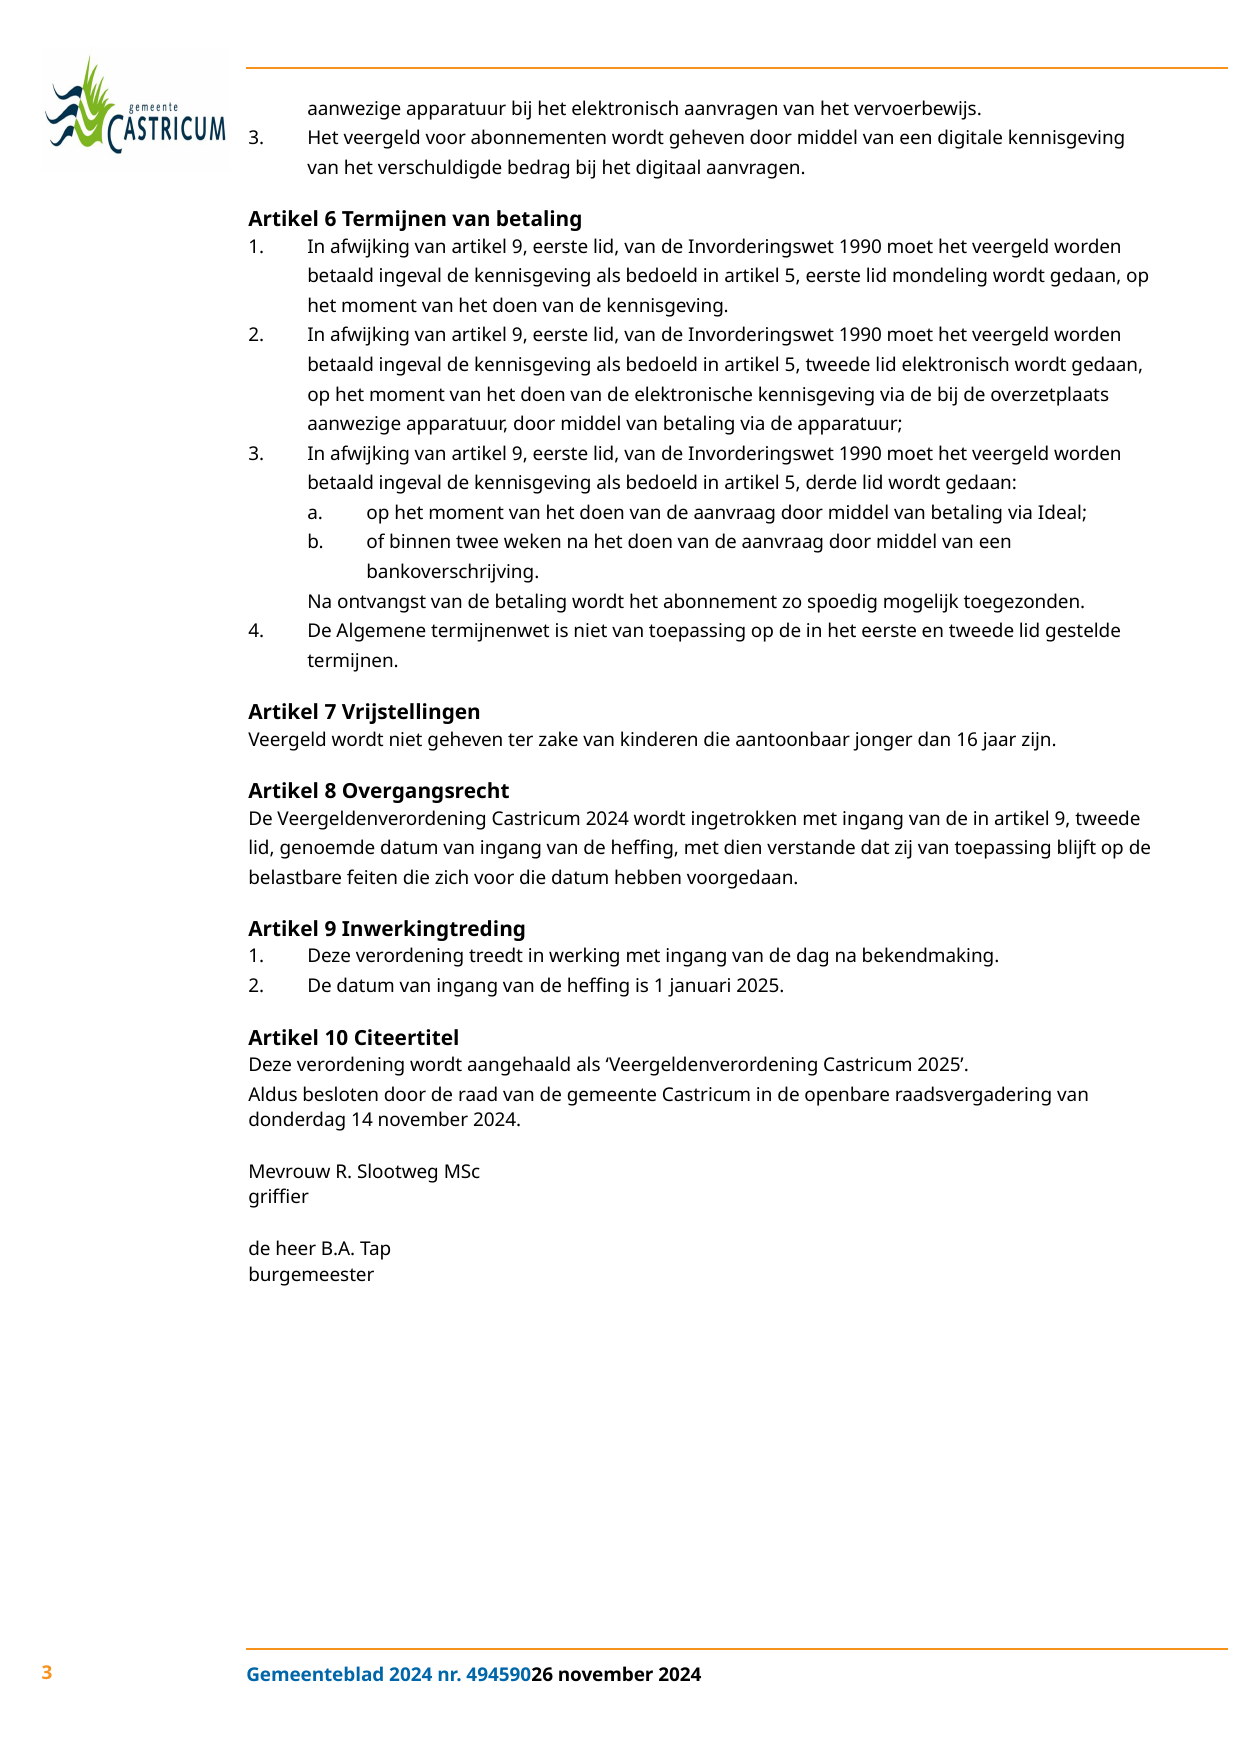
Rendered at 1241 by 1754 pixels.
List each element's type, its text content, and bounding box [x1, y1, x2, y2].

picture [41, 47, 231, 172]
text Veergeld wordt niet geheven ter zake van kinderen die aantoonbaar jonger dan 16 jaar zijn. [248, 726, 1152, 752]
text Deze verordening wordt aangehaald als ‘Veergeldenverordening Castricum 2025’. [248, 1051, 1152, 1077]
list op het moment van het doen van de aanvraag door middel van betaling via Ideal; [307, 499, 1152, 525]
list De Algemene termijnenwet is niet van toepassing op de in het eerste en tweede lid gestelde termijnen. [248, 617, 1152, 673]
text Artikel 8 Overgangsrecht [248, 776, 1152, 805]
list In afwijking van artikel 9, eerste lid, van de Invorderingswet 1990 moet het veergeld worden betaald ingeval de kennisgeving als bedoeld in artikel 5, tweede lid elektronisch wordt gedaan, op het moment van het doen van de elektronische kennisgeving via de bij de overzetplaats aanwezige apparatuur, door middel van betaling via de apparatuur; [248, 322, 1152, 436]
text Artikel 7 Vrijstellingen [248, 697, 1152, 726]
text burgemeester [248, 1261, 1152, 1287]
text Artikel 10 Citeertitel [248, 1023, 1152, 1051]
list of binnen twee weken na het doen van de aanvraag door middel van een bankoverschrijving. [307, 529, 1152, 584]
list In afwijking van artikel 9, eerste lid, van de Invorderingswet 1990 moet het veergeld worden betaald ingeval de kennisgeving als bedoeld in artikel 5, derde lid wordt gedaan: [248, 440, 1152, 495]
list De datum van ingang van de heffing is 1 januari 2025. [248, 972, 1152, 998]
text Artikel 6 Termijnen van betaling [248, 204, 1152, 233]
text Mevrouw R. Slootweg MSc [248, 1158, 1152, 1184]
text Aldus besloten door de raad van de gemeente Castricum in de openbare raadsvergadering van donderdag 14 november 2024. [248, 1081, 1152, 1132]
text de heer B.A. Tap [248, 1235, 1152, 1261]
list Na ontvangst van de betaling wordt het abonnement zo spoedig mogelijk toegezonden. [248, 588, 1152, 613]
list Deze verordening treedt in werking met ingang van de dag na bekendmaking. [248, 943, 1152, 968]
list Het veergeld voor abonnementen wordt geheven door middel van een digitale kennisgeving van het verschuldigde bedrag bij het digitaal aanvragen. [248, 124, 1152, 180]
list In afwijking van artikel 9, eerste lid, van de Invorderingswet 1990 moet het veergeld worden betaald ingeval de kennisgeving als bedoeld in artikel 5, eerste lid mondeling wordt gedaan, op het moment van het doen van de kennisgeving. [248, 233, 1152, 318]
text griffier [248, 1184, 1152, 1209]
text De Veergeldenverordening Castricum 2024 wordt ingetrokken met ingang van de in artikel 9, tweede lid, genoemde datum van ingang van de heffing, met dien verstande dat zij van toepassing blijft op de belastbare feiten die zich voor die datum hebben voorgedaan. [248, 805, 1152, 889]
text Artikel 9 Inwerkingtreding [248, 914, 1152, 943]
list aanwezige apparatuur bij het elektronisch aanvragen van het vervoerbewijs. [248, 95, 1152, 121]
